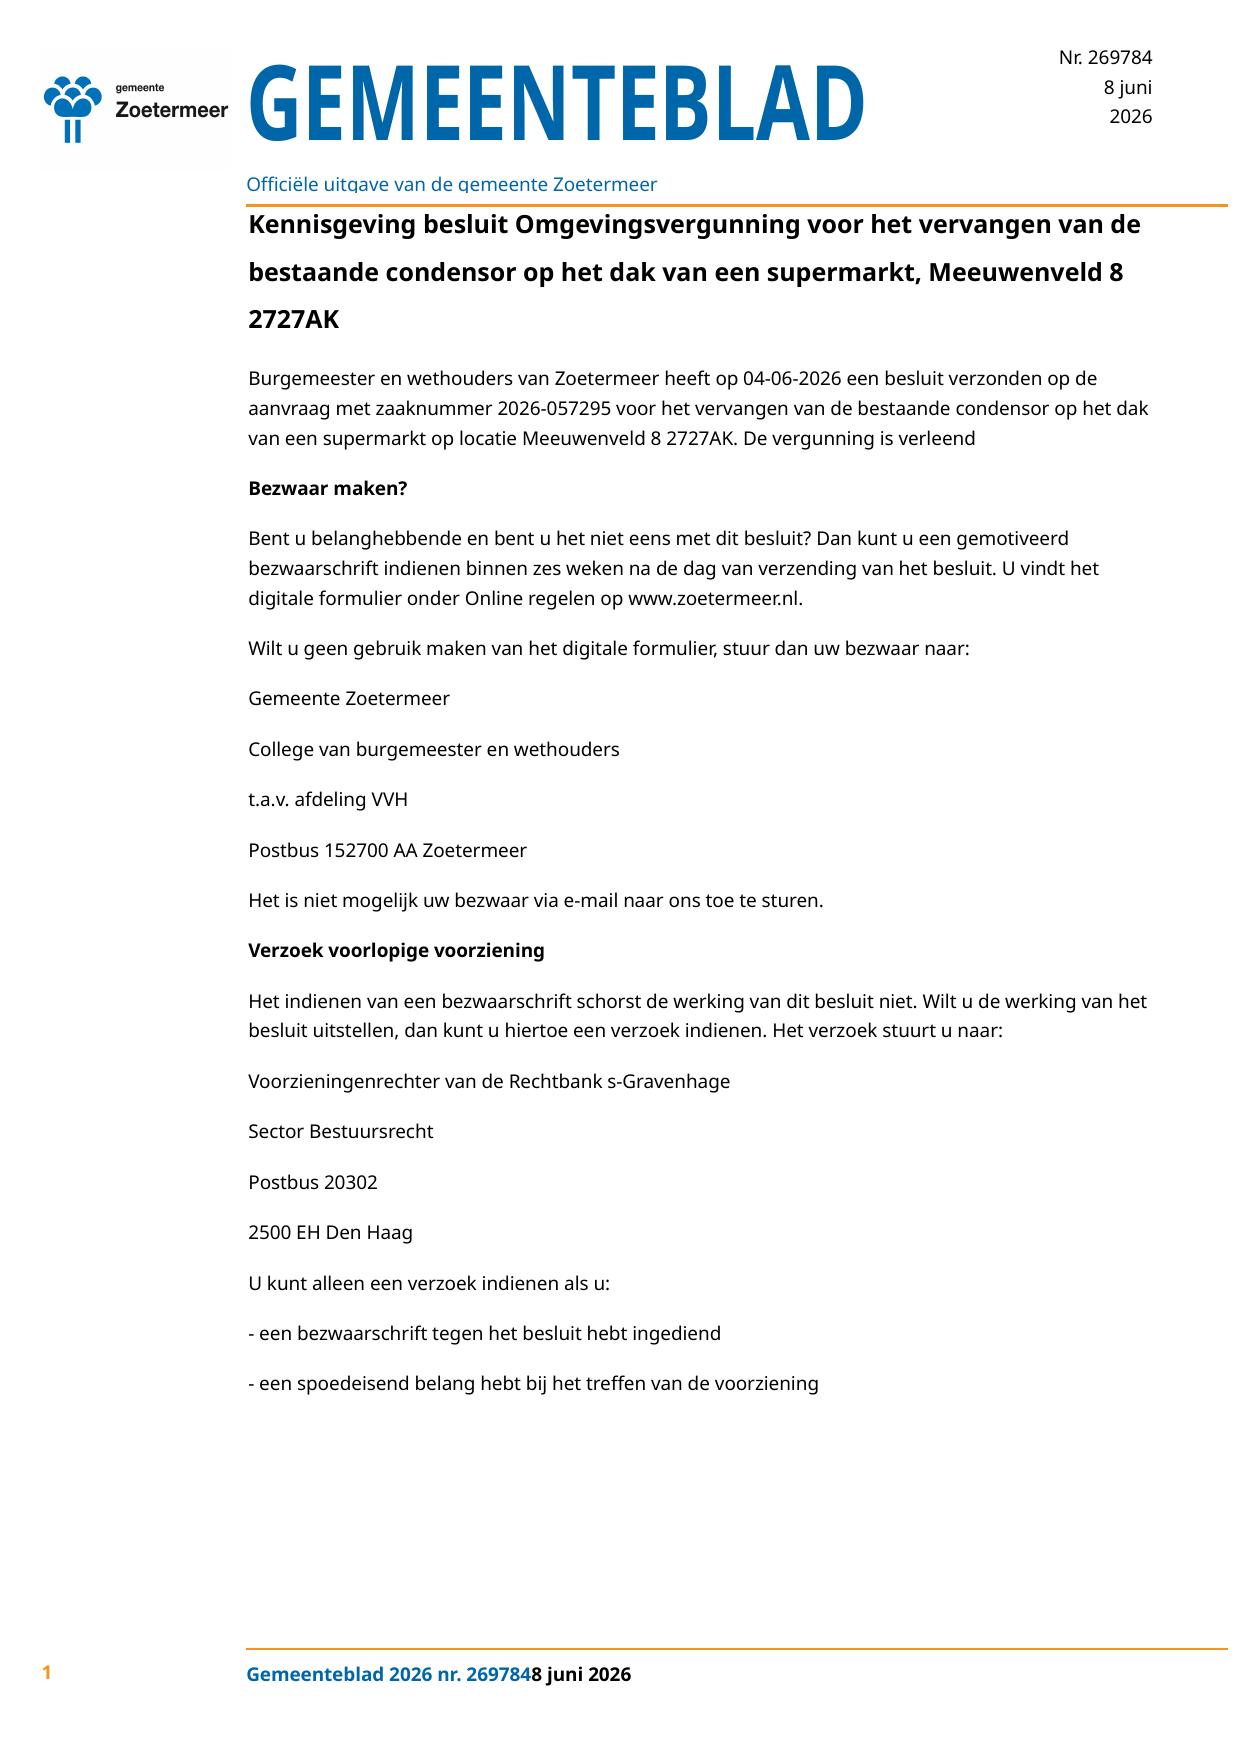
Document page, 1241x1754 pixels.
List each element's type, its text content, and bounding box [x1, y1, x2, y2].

text College van burgemeester en wethouders [248, 736, 1152, 762]
text Het indienen van een bezwaarschrift schorst de werking van dit besluit niet. Wilt u de werking van het besluit uitstellen, dan kunt u hiertoe een verzoek indienen. Het verzoek stuurt u naar: [248, 988, 1152, 1043]
text - een spoedeisend belang hebt bij het treffen van de voorziening [248, 1371, 1152, 1396]
picture [41, 47, 231, 172]
text Het is niet mogelijk uw bezwaar via e-mail naar ons toe te sturen. [248, 887, 1152, 913]
text Wilt u geen gebruik maken van het digitale formulier, stuur dan uw bezwaar naar: [248, 635, 1152, 661]
text Burgemeester en wethouders van Zoetermeer heeft op 04-06-2026 een besluit verzonden op de aanvraag met zaaknummer 2026-057295 voor het vervangen van de bestaande condensor op het dak van een supermarkt op locatie Meeuwenveld 8 2727AK. De vergunning is verleend [248, 366, 1152, 450]
text Gemeente Zoetermeer [248, 686, 1152, 711]
text Bezwaar maken? [248, 475, 1152, 501]
text Verzoek voorlopige voorziening [248, 938, 1152, 963]
text - een bezwaarschrift tegen het besluit hebt ingediend [248, 1320, 1152, 1346]
text Postbus 152700 AA Zoetermeer [248, 837, 1152, 862]
text Voorzieningenrechter van de Rechtbank s-Gravenhage [248, 1068, 1152, 1094]
text Postbus 20302 [248, 1169, 1152, 1194]
text U kunt alleen een verzoek indienen als u: [248, 1270, 1152, 1295]
text Kennisgeving besluit Omgevingsvergunning voor het vervangen van de bestaande condensor op het dak van een supermarkt, Meeuwenveld 8 2727AK [248, 207, 1152, 336]
text 2500 EH Den Haag [248, 1219, 1152, 1245]
text Sector Bestuursrecht [248, 1118, 1152, 1144]
text Bent u belanghebbende en bent u het niet eens met dit besluit? Dan kunt u een gemotiveerd bezwaarschrift indienen binnen zes weken na de dag van verzending van het besluit. U vindt het digitale formulier onder Online regelen op www.zoetermeer.nl. [248, 526, 1152, 610]
text t.a.v. afdeling VVH [248, 786, 1152, 812]
